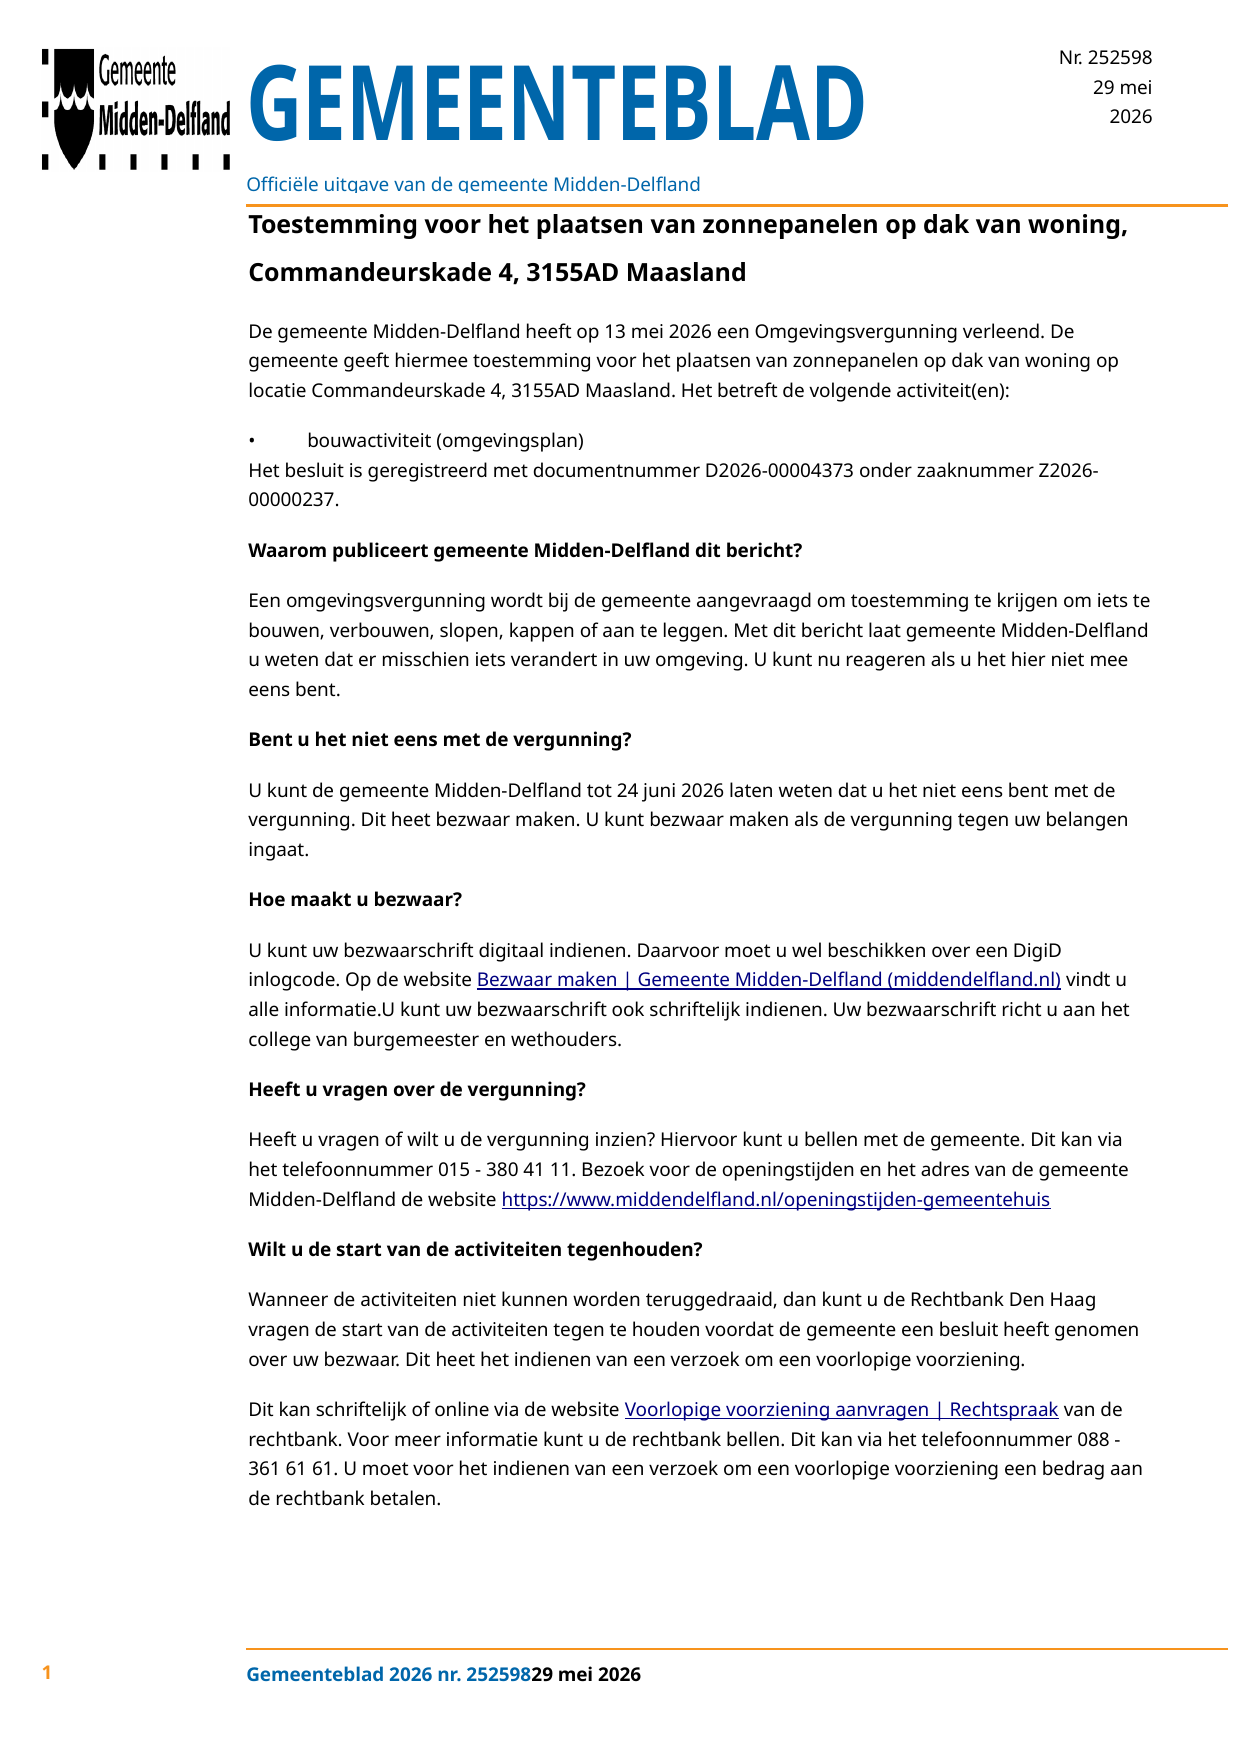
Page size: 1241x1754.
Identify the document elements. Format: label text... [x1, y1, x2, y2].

list bouwactiviteit (omgevingsplan) [248, 427, 1152, 453]
text Een omgevingsvergunning wordt bij de gemeente aangevraagd om toestemming te krijgen om iets te bouwen, verbouwen, slopen, kappen of aan te leggen. Met dit bericht laat gemeente Midden-Delfland u weten dat er misschien iets verandert in uw omgeving. U kunt nu reageren als u het hier niet mee eens bent. [248, 587, 1152, 702]
text Het besluit is geregistreerd met documentnummer D2026-00004373 onder zaaknummer Z2026-00000237. [248, 457, 1152, 512]
text Heeft u vragen over de vergunning? [248, 1076, 1152, 1102]
text U kunt de gemeente Midden-Delfland tot 24 juni 2026 laten weten dat u het niet eens bent met de vergunning. Dit heet bezwaar maken. U kunt bezwaar maken als de vergunning tegen uw belangen ingaat. [248, 777, 1152, 862]
text Wanneer de activiteiten niet kunnen worden teruggedraaid, dan kunt u de Rechtbank Den Haag vragen de start van de activiteiten tegen te houden voordat de gemeente een besluit heeft genomen over uw bezwaar. Dit heet het indienen van een verzoek om een voorlopige voorziening. [248, 1287, 1152, 1372]
text De gemeente Midden-Delfland heeft op 13 mei 2026 een Omgevingsvergunning verleend. De gemeente geeft hiermee toestemming voor het plaatsen van zonnepanelen op dak van woning op locatie Commandeurskade 4, 3155AD Maasland. Het betreft de volgende activiteit(en): [248, 318, 1152, 403]
text Heeft u vragen of wilt u de vergunning inzien? Hiervoor kunt u bellen met de gemeente. Dit kan via het telefoonnummer 015 - 380 41 11. Bezoek voor de openingstijden en het adres van de gemeente Midden-Delfland de website https://www.middendelfland.nl/openingstijden-gemeentehuis [248, 1127, 1152, 1212]
text Dit kan schriftelijk of online via de website Voorlopige voorziening aanvragen | Rechtspraak van de rechtbank. Voor meer informatie kunt u de rechtbank bellen. Dit kan via het telefoonnummer 088 - 361 61 61. U moet voor het indienen van een verzoek om een voorlopige voorziening een bedrag aan de rechtbank betalen. [248, 1396, 1152, 1511]
text Toestemming voor het plaatsen van zonnepanelen op dak van woning, Commandeurskade 4, 3155AD Maasland [248, 207, 1152, 288]
text Bent u het niet eens met de vergunning? [248, 727, 1152, 752]
text Hoe maakt u bezwaar? [248, 887, 1152, 912]
text Wilt u de start van de activiteiten tegenhouden? [248, 1236, 1152, 1262]
text U kunt uw bezwaarschrift digitaal indienen. Daarvoor moet u wel beschikken over een DigiD inlogcode. Op de website Bezwaar maken | Gemeente Midden-Delfland (middendelfland.nl) vindt u alle informatie.U kunt uw bezwaarschrift ook schriftelijk indienen. Uw bezwaarschrift richt u aan het college van burgemeester en wethouders. [248, 937, 1152, 1052]
picture [41, 47, 231, 172]
text Waarom publiceert gemeente Midden-Delfland dit bericht? [248, 537, 1152, 563]
